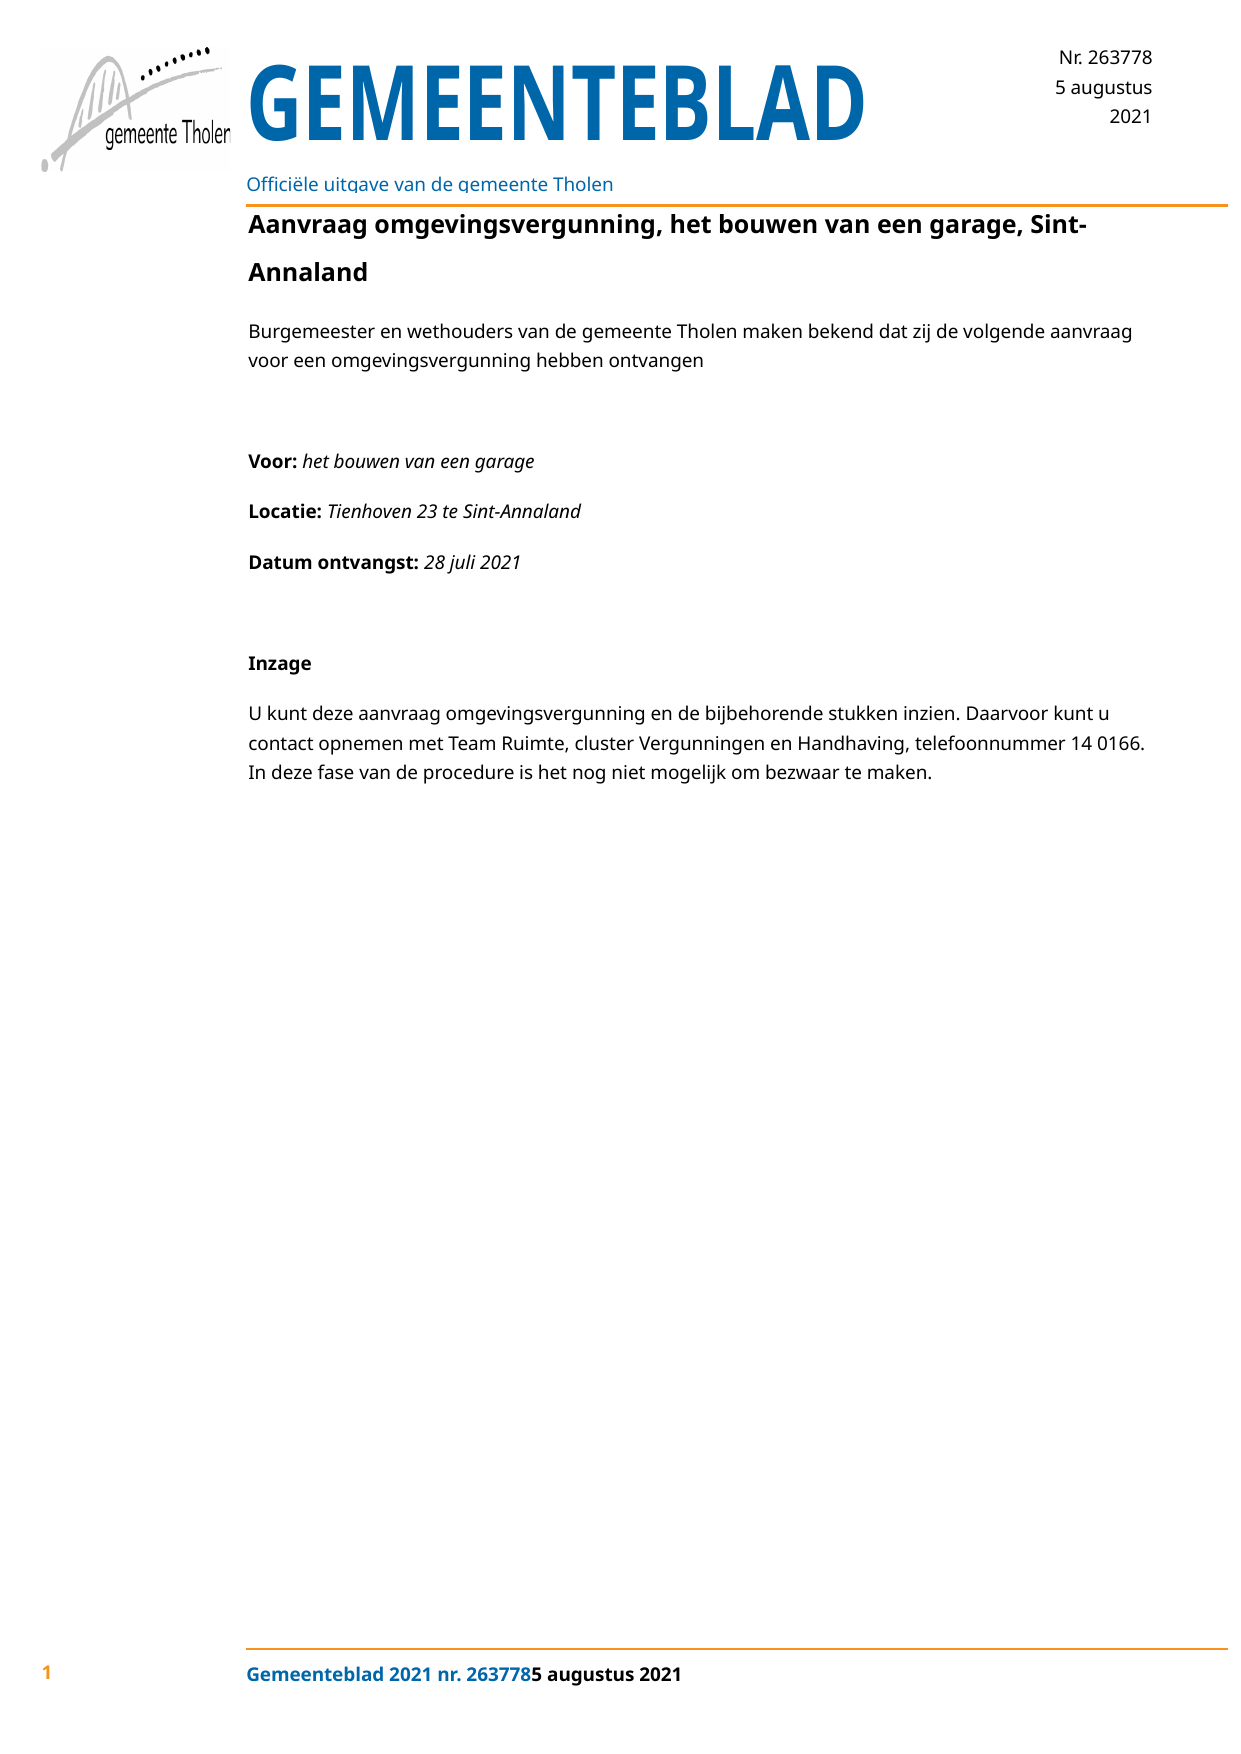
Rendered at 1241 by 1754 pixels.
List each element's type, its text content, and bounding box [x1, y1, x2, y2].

text Locatie: Tienhoven 23 te Sint-Annaland [248, 499, 1152, 524]
text Burgemeester en wethouders van de gemeente Tholen maken bekend dat zij de volgende aanvraag voor een omgevingsvergunning hebben ontvangen [248, 318, 1152, 373]
text Voor: het bouwen van een garage [248, 448, 1152, 474]
text Aanvraag omgevingsvergunning, het bouwen van een garage, Sint-Annaland [248, 207, 1152, 288]
text Inzage [248, 650, 1152, 676]
picture [41, 47, 231, 172]
text Datum ontvangst: 28 juli 2021 [248, 549, 1152, 575]
text U kunt deze aanvraag omgevingsvergunning en de bijbehorende stukken inzien. Daarvoor kunt u contact opnemen met Team Ruimte, cluster Vergunningen en Handhaving, telefoonnummer 14 0166. In deze fase van de procedure is het nog niet mogelijk om bezwaar te maken. [248, 700, 1152, 785]
